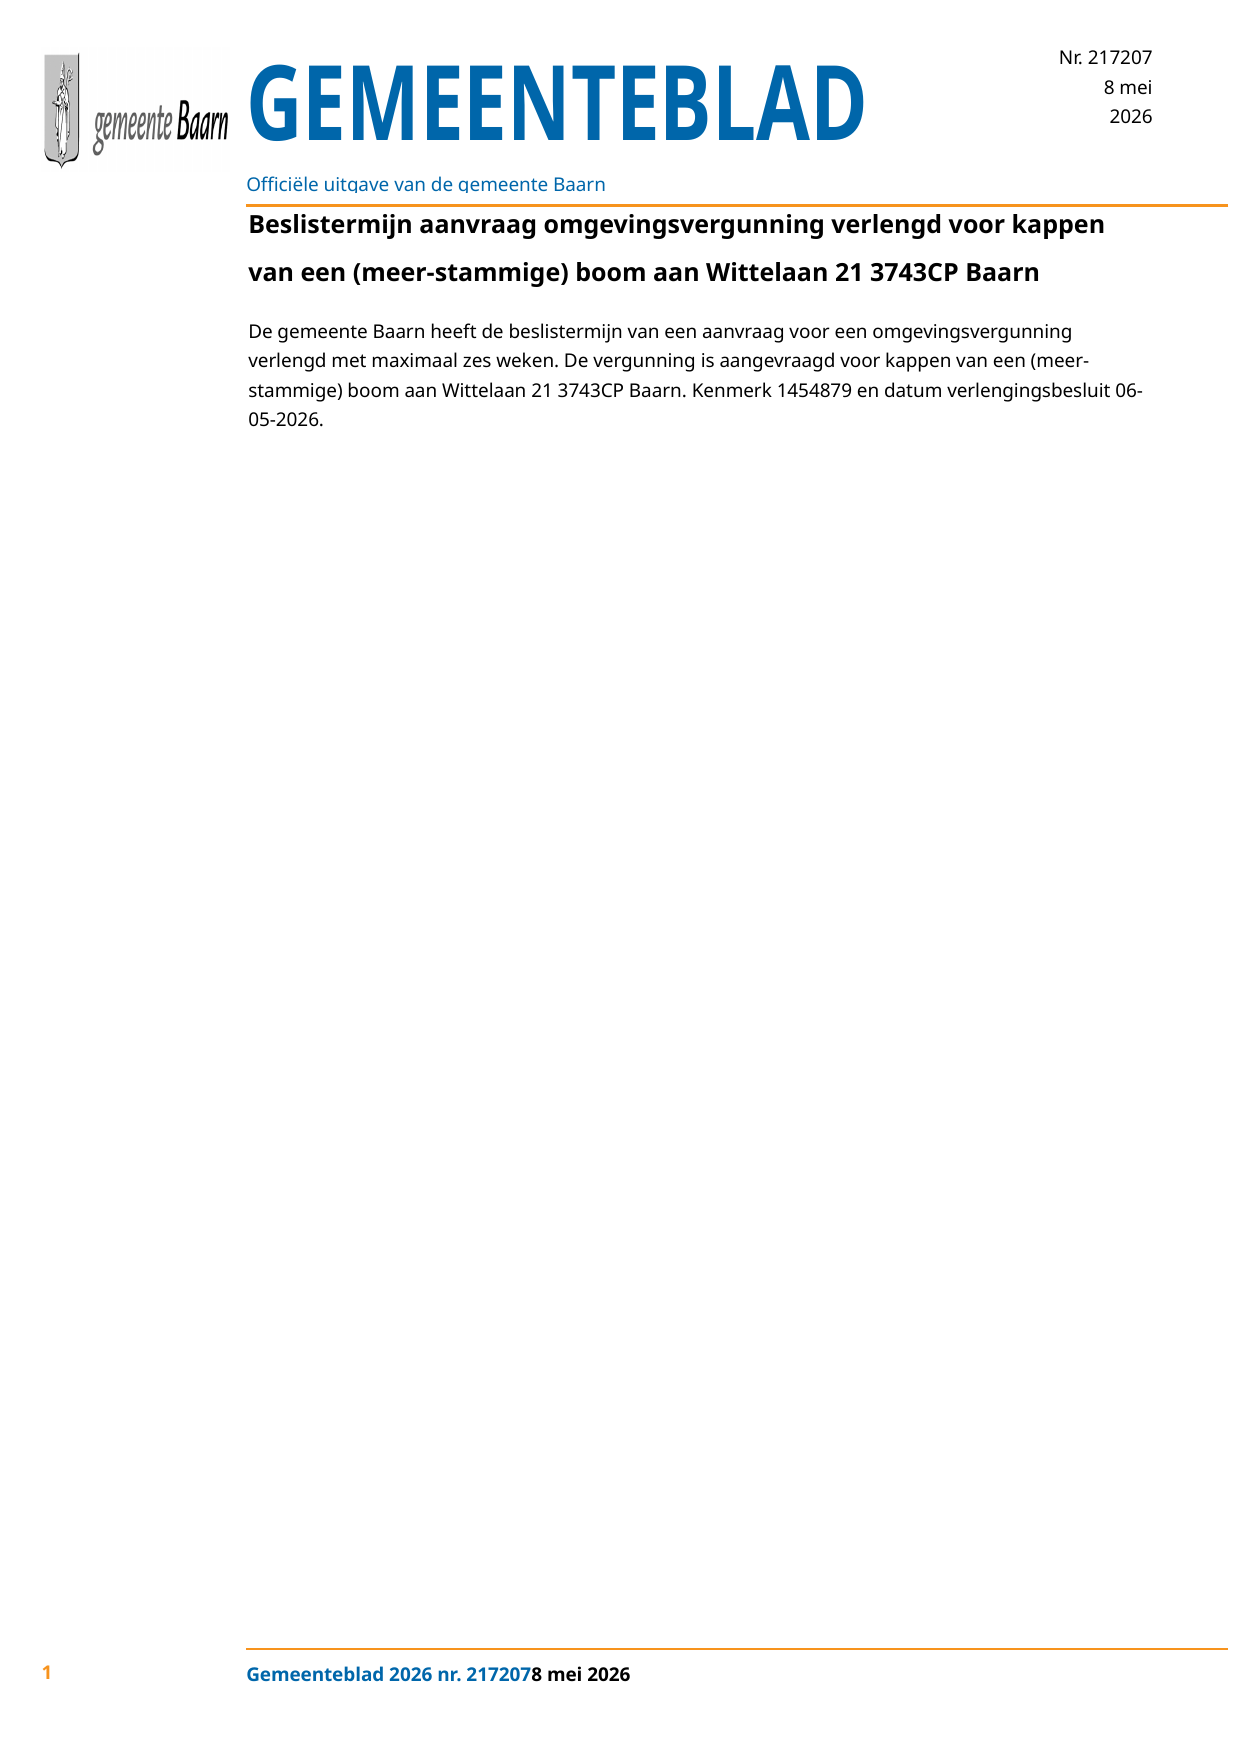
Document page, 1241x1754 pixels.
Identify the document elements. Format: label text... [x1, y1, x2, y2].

text Beslistermijn aanvraag omgevingsvergunning verlengd voor kappen van een (meer-stammige) boom aan Wittelaan 21 3743CP Baarn [248, 207, 1152, 288]
picture [41, 47, 231, 172]
text De gemeente Baarn heeft de beslistermijn van een aanvraag voor een omgevingsvergunning verlengd met maximaal zes weken. De vergunning is aangevraagd voor kappen van een (meer-stammige) boom aan Wittelaan 21 3743CP Baarn. Kenmerk 1454879 en datum verlengingsbesluit 06-05-2026. [248, 318, 1152, 432]
